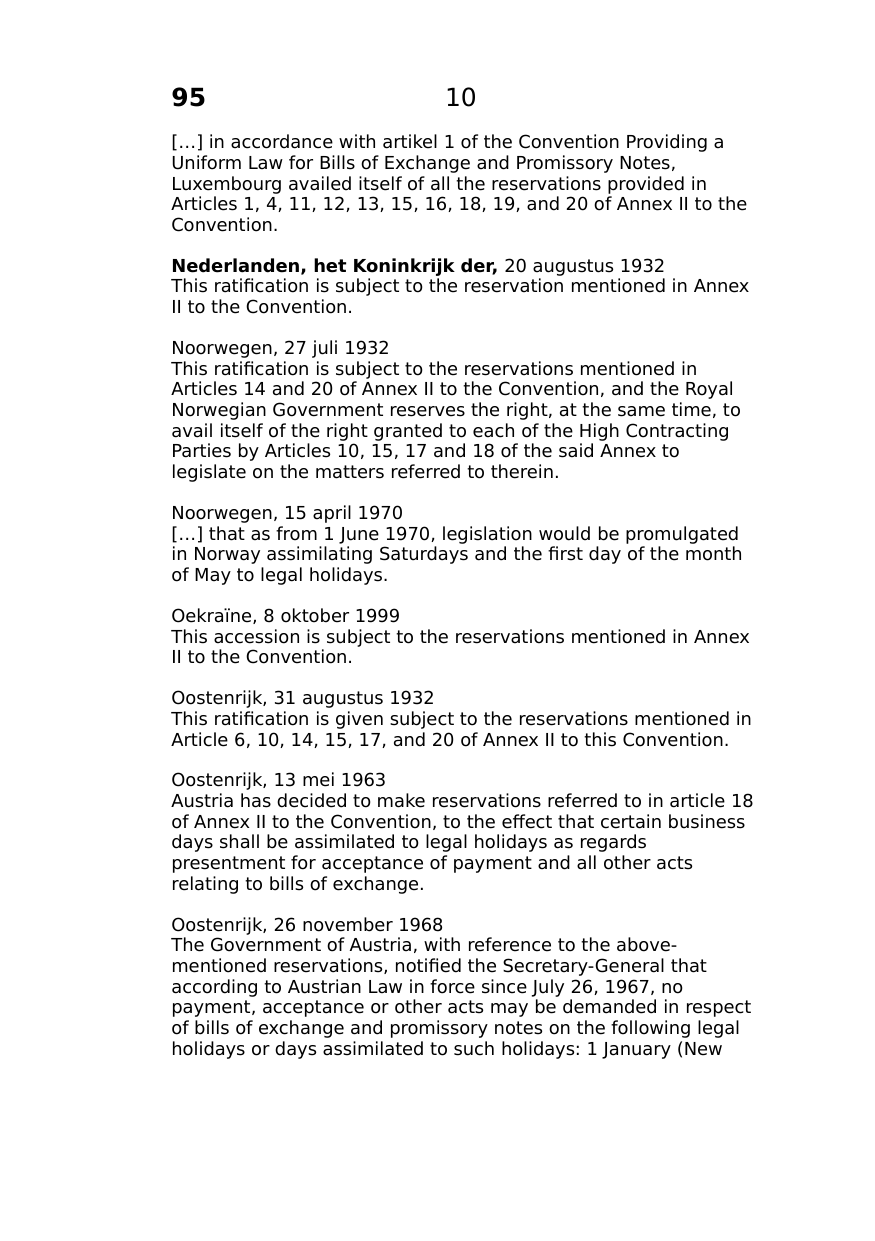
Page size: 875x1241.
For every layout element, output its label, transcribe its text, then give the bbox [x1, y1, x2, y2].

text Oostenrijk, 13 mei 1963 [171, 770, 756, 791]
text The Government of Austria, with reference to the above-mentioned reservations, notified the Secretary-General that according to Austrian Law in force since July 26, 1967, no payment, acceptance or other acts may be demanded in respect of bills of exchange and promissory notes on the following legal holidays or days assimilated to such holidays: 1 January (New [171, 935, 756, 1059]
text […] that as from 1 June 1970, legislation would be promulgated in Norway assimilating Saturdays and the first day of the month of May to legal holidays. [171, 523, 756, 586]
text Nederlanden, het Koninkrijk der, 20 augustus 1932 [171, 256, 756, 276]
text Oostenrijk, 26 november 1968 [171, 914, 756, 935]
text This accession is subject to the reservations mentioned in Annex II to the Convention. [171, 626, 756, 668]
text Oekraïne, 8 oktober 1999 [171, 606, 756, 626]
text This ratification is subject to the reservation mentioned in Annex II to the Convention. [171, 276, 756, 318]
text […] in accordance with artikel 1 of the Convention Providing a Uniform Law for Bills of Exchange and Promissory Notes, Luxembourg availed itself of all the reservations provided in Articles 1, 4, 11, 12, 13, 15, 16, 18, 19, and 20 of Annex II to the Convention. [171, 132, 756, 236]
text Noorwegen, 15 april 1970 [171, 503, 756, 523]
text This ratification is subject to the reservations mentioned in Articles 14 and 20 of Annex II to the Convention, and the Royal Norwegian Government reserves the right, at the same time, to avail itself of the right granted to each of the High Contracting Parties by Articles 10, 15, 17 and 18 of the said Annex to legislate on the matters referred to therein. [171, 358, 756, 483]
text Austria has decided to make reservations referred to in article 18 of Annex II to the Convention, to the effect that certain business days shall be assimilated to legal holidays as regards presentment for acceptance of payment and all other acts relating to bills of exchange. [171, 791, 756, 894]
text Oostenrijk, 31 augustus 1932 [171, 688, 756, 709]
text Noorwegen, 27 juli 1932 [171, 338, 756, 358]
text This ratification is given subject to the reservations mentioned in Article 6, 10, 14, 15, 17, and 20 of Annex II to this Convention. [171, 709, 756, 750]
